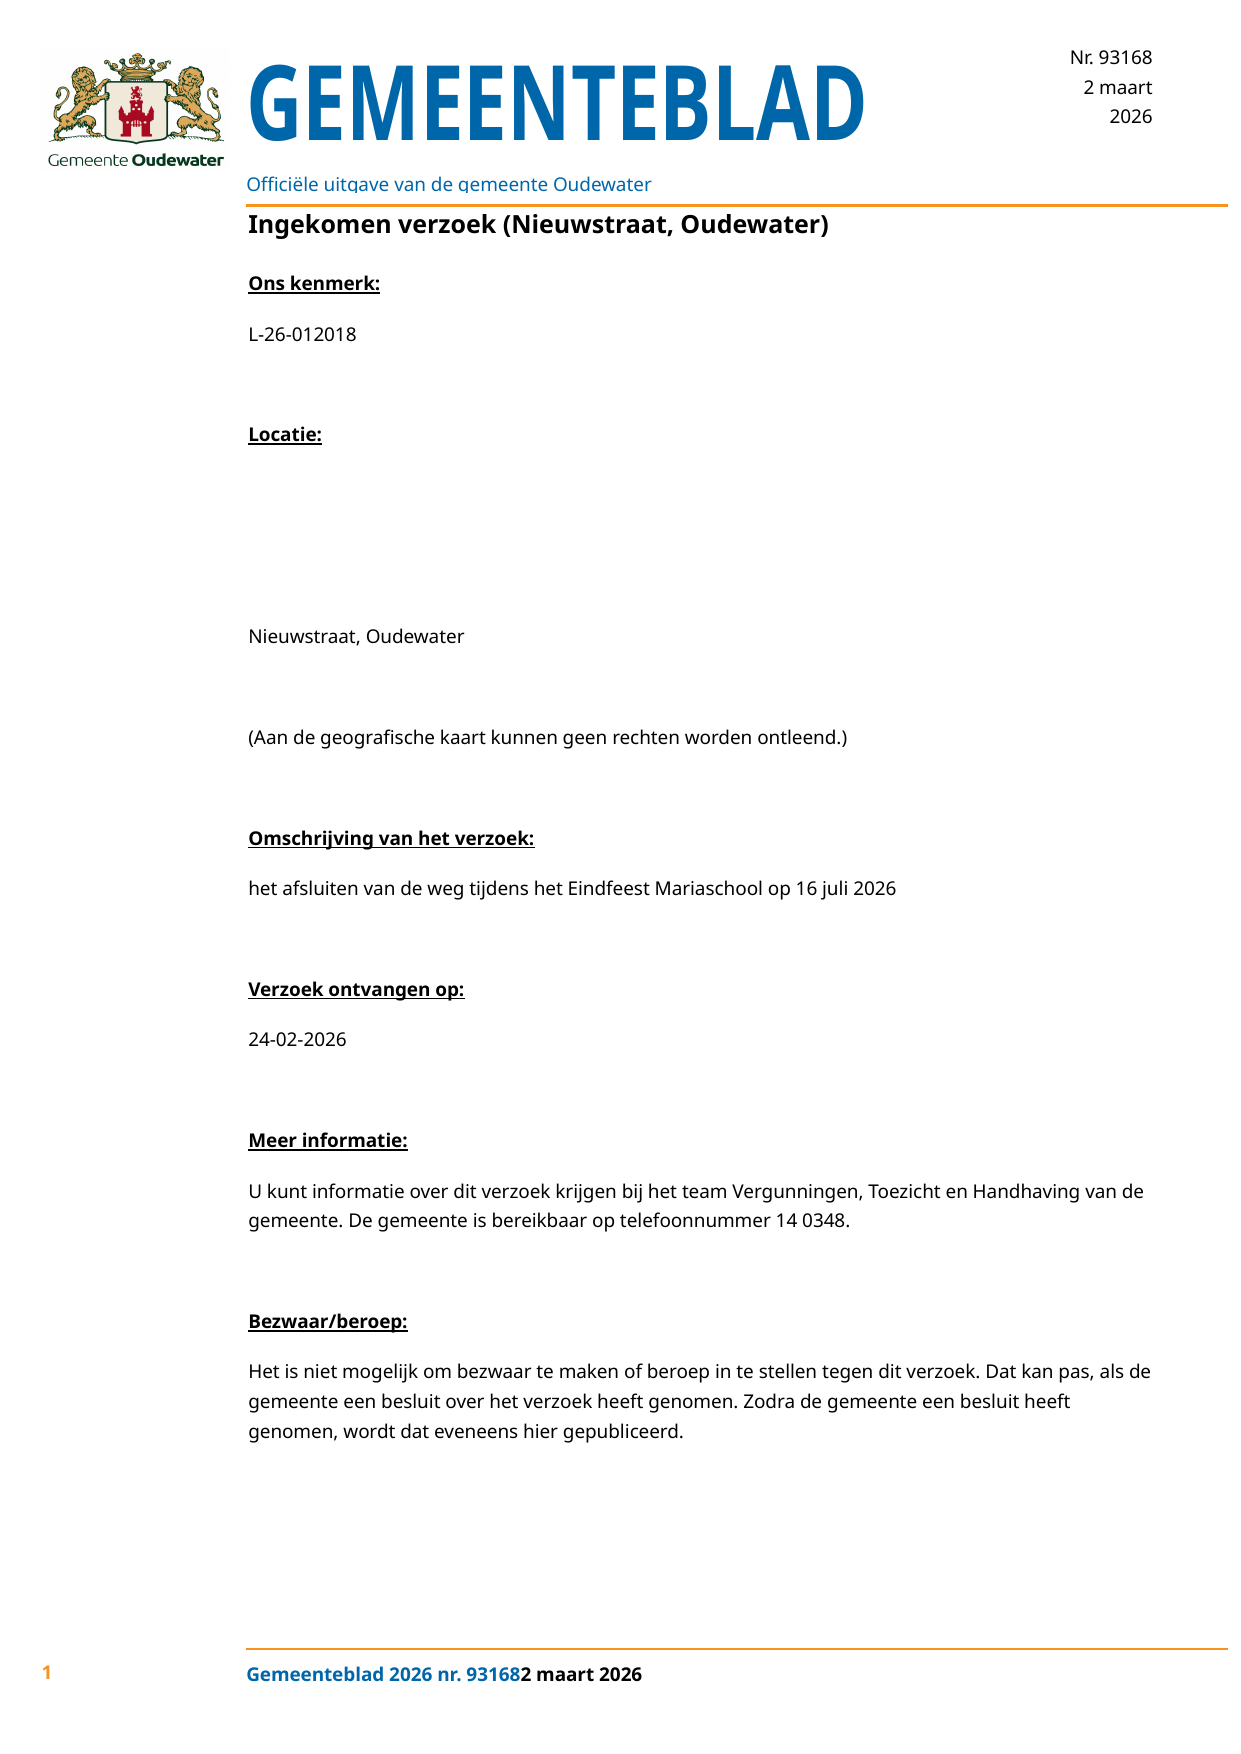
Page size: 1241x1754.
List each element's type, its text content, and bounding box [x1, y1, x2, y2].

text U kunt informatie over dit verzoek krijgen bij het team Vergunningen, Toezicht en Handhaving van de gemeente. De gemeente is bereikbaar op telefoonnummer 14 0348. [248, 1178, 1152, 1233]
text Locatie: [248, 422, 1152, 447]
text Het is niet mogelijk om bezwaar te maken of beroep in te stellen tegen dit verzoek. Dat kan pas, als de gemeente een besluit over het verzoek heeft genomen. Zodra de gemeente een besluit heeft genomen, wordt dat eveneens hier gepubliceerd. [248, 1359, 1152, 1443]
text (Aan de geografische kaart kunnen geen rechten worden ontleend.) [248, 724, 1152, 750]
text Bezwaar/beroep: [248, 1308, 1152, 1334]
text 24-02-2026 [248, 1027, 1152, 1052]
text Meer informatie: [248, 1127, 1152, 1153]
text Ingekomen verzoek (Nieuwstraat, Oudewater) [248, 207, 1152, 241]
text Omschrijving van het verzoek: [248, 825, 1152, 851]
text het afsluiten van de weg tijdens het Eindfeest Mariaschool op 16 juli 2026 [248, 875, 1152, 901]
text L-26-012018 [248, 321, 1152, 346]
text Verzoek ontvangen op: [248, 976, 1152, 1002]
text Ons kenmerk: [248, 270, 1152, 296]
picture [41, 47, 231, 172]
text Nieuwstraat, Oudewater [248, 623, 1152, 649]
